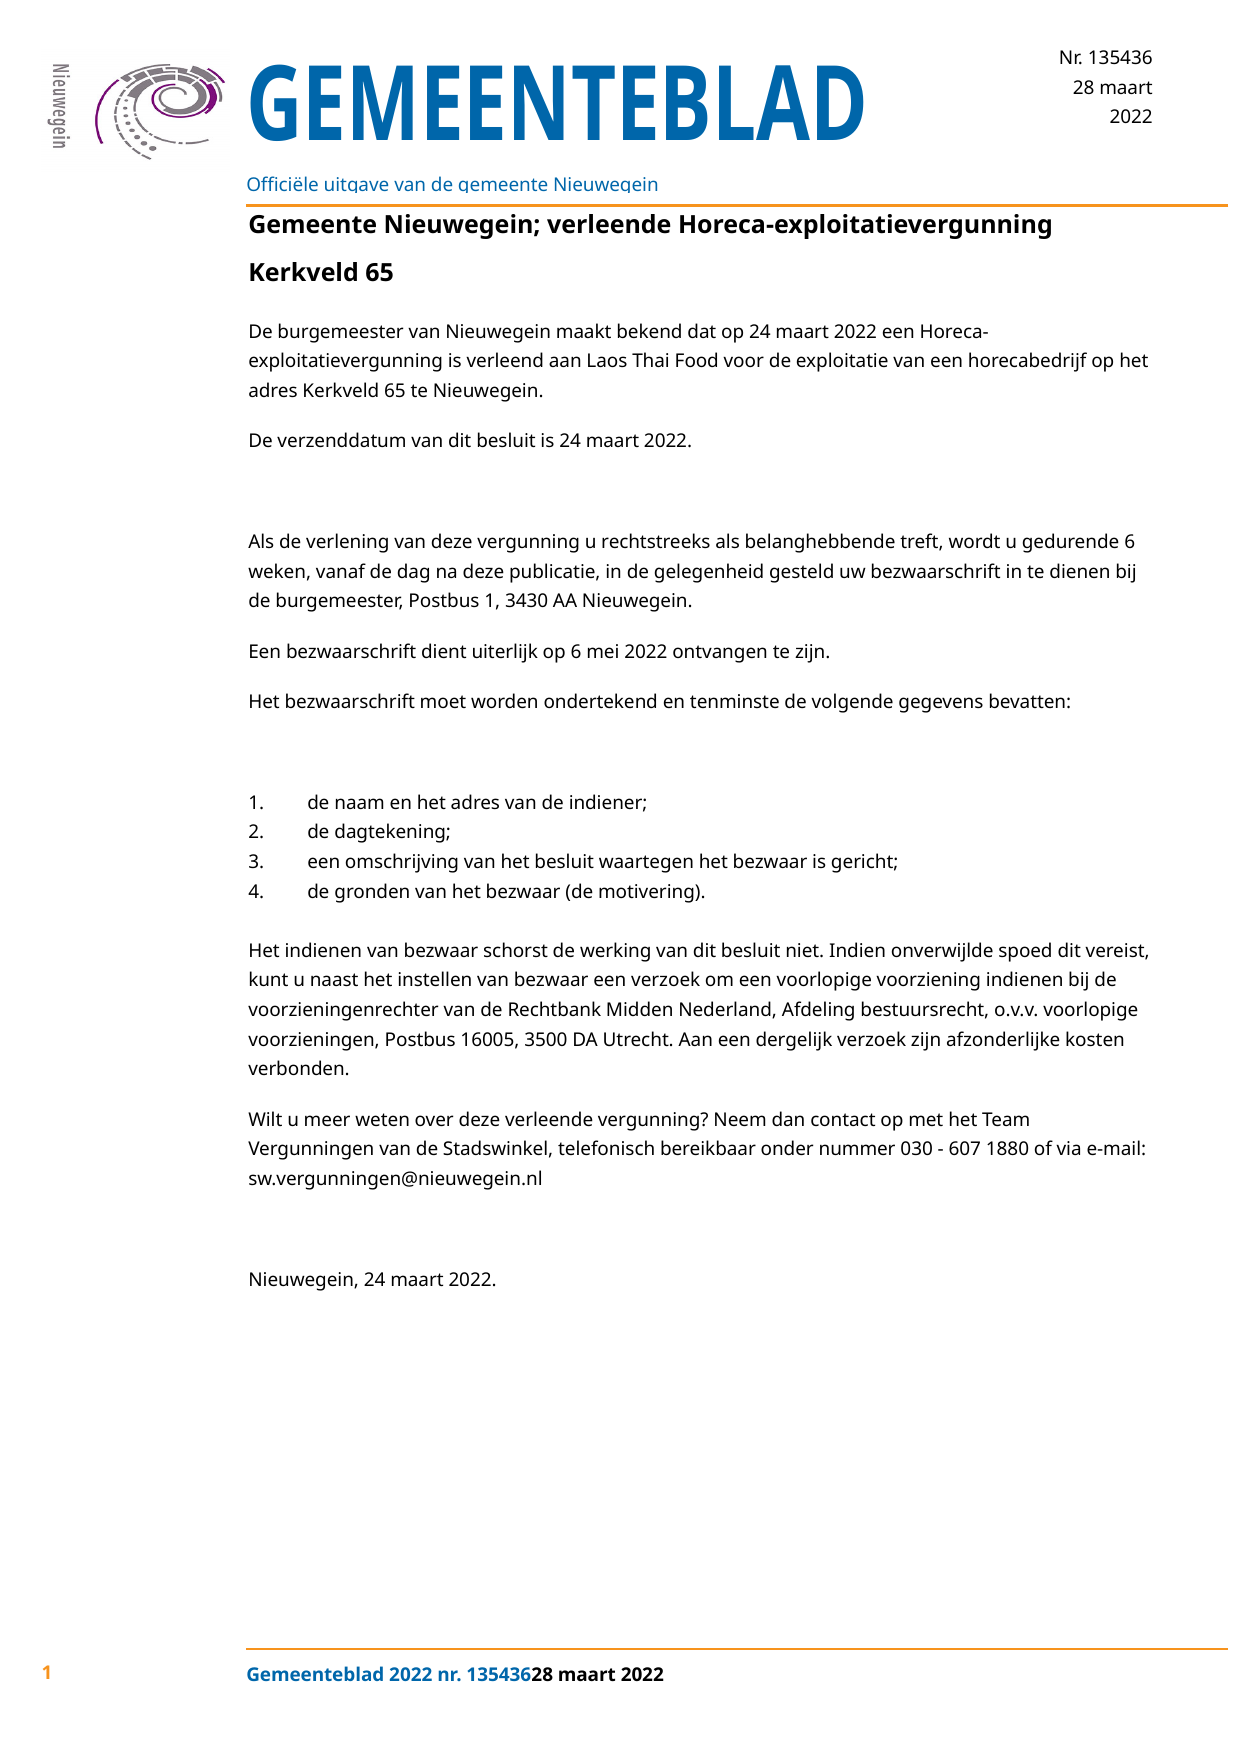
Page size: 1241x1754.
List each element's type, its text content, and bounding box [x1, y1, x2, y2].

text Als de verlening van deze vergunning u rechtstreeks als belanghebbende treft, wordt u gedurende 6 weken, vanaf de dag na deze publicatie, in de gelegenheid gesteld uw bezwaarschrift in te dienen bij de burgemeester, Postbus 1, 3430 AA Nieuwegein. [248, 528, 1152, 613]
list de dagtekening; [248, 819, 1152, 844]
text Wilt u meer weten over deze verleende vergunning? Neem dan contact op met het Team Vergunningen van de Stadswinkel, telefonisch bereikbaar onder nummer 030 - 607 1880 of via e-mail: sw.vergunningen@nieuwegein.nl [248, 1106, 1152, 1191]
list de gronden van het bezwaar (de motivering). [248, 878, 1152, 904]
text Het indienen van bezwaar schorst de werking van dit besluit niet. Indien onverwijlde spoed dit vereist, kunt u naast het instellen van bezwaar een verzoek om een voorlopige voorziening indienen bij de voorzieningenrechter van de Rechtbank Midden Nederland, Afdeling bestuursrecht, o.v.v. voorlopige voorzieningen, Postbus 16005, 3500 DA Utrecht. Aan een dergelijk verzoek zijn afzonderlijke kosten verbonden. [248, 937, 1152, 1081]
text Het bezwaarschrift moet worden ondertekend en tenminste de volgende gegevens bevatten: [248, 688, 1152, 714]
text Nieuwegein, 24 maart 2022. [248, 1266, 1152, 1292]
text Een bezwaarschrift dient uiterlijk op 6 mei 2022 ontvangen te zijn. [248, 638, 1152, 664]
text De verzenddatum van dit besluit is 24 maart 2022. [248, 427, 1152, 453]
list een omschrijving van het besluit waartegen het bezwaar is gericht; [248, 848, 1152, 874]
text Gemeente Nieuwegein; verleende Horeca-exploitatievergunning Kerkveld 65 [248, 207, 1152, 288]
text De burgemeester van Nieuwegein maakt bekend dat op 24 maart 2022 een Horeca-exploitatievergunning is verleend aan Laos Thai Food voor de exploitatie van een horecabedrijf op het adres Kerkveld 65 te Nieuwegein. [248, 318, 1152, 403]
picture [41, 47, 231, 172]
list de naam en het adres van de indiener; [248, 789, 1152, 815]
